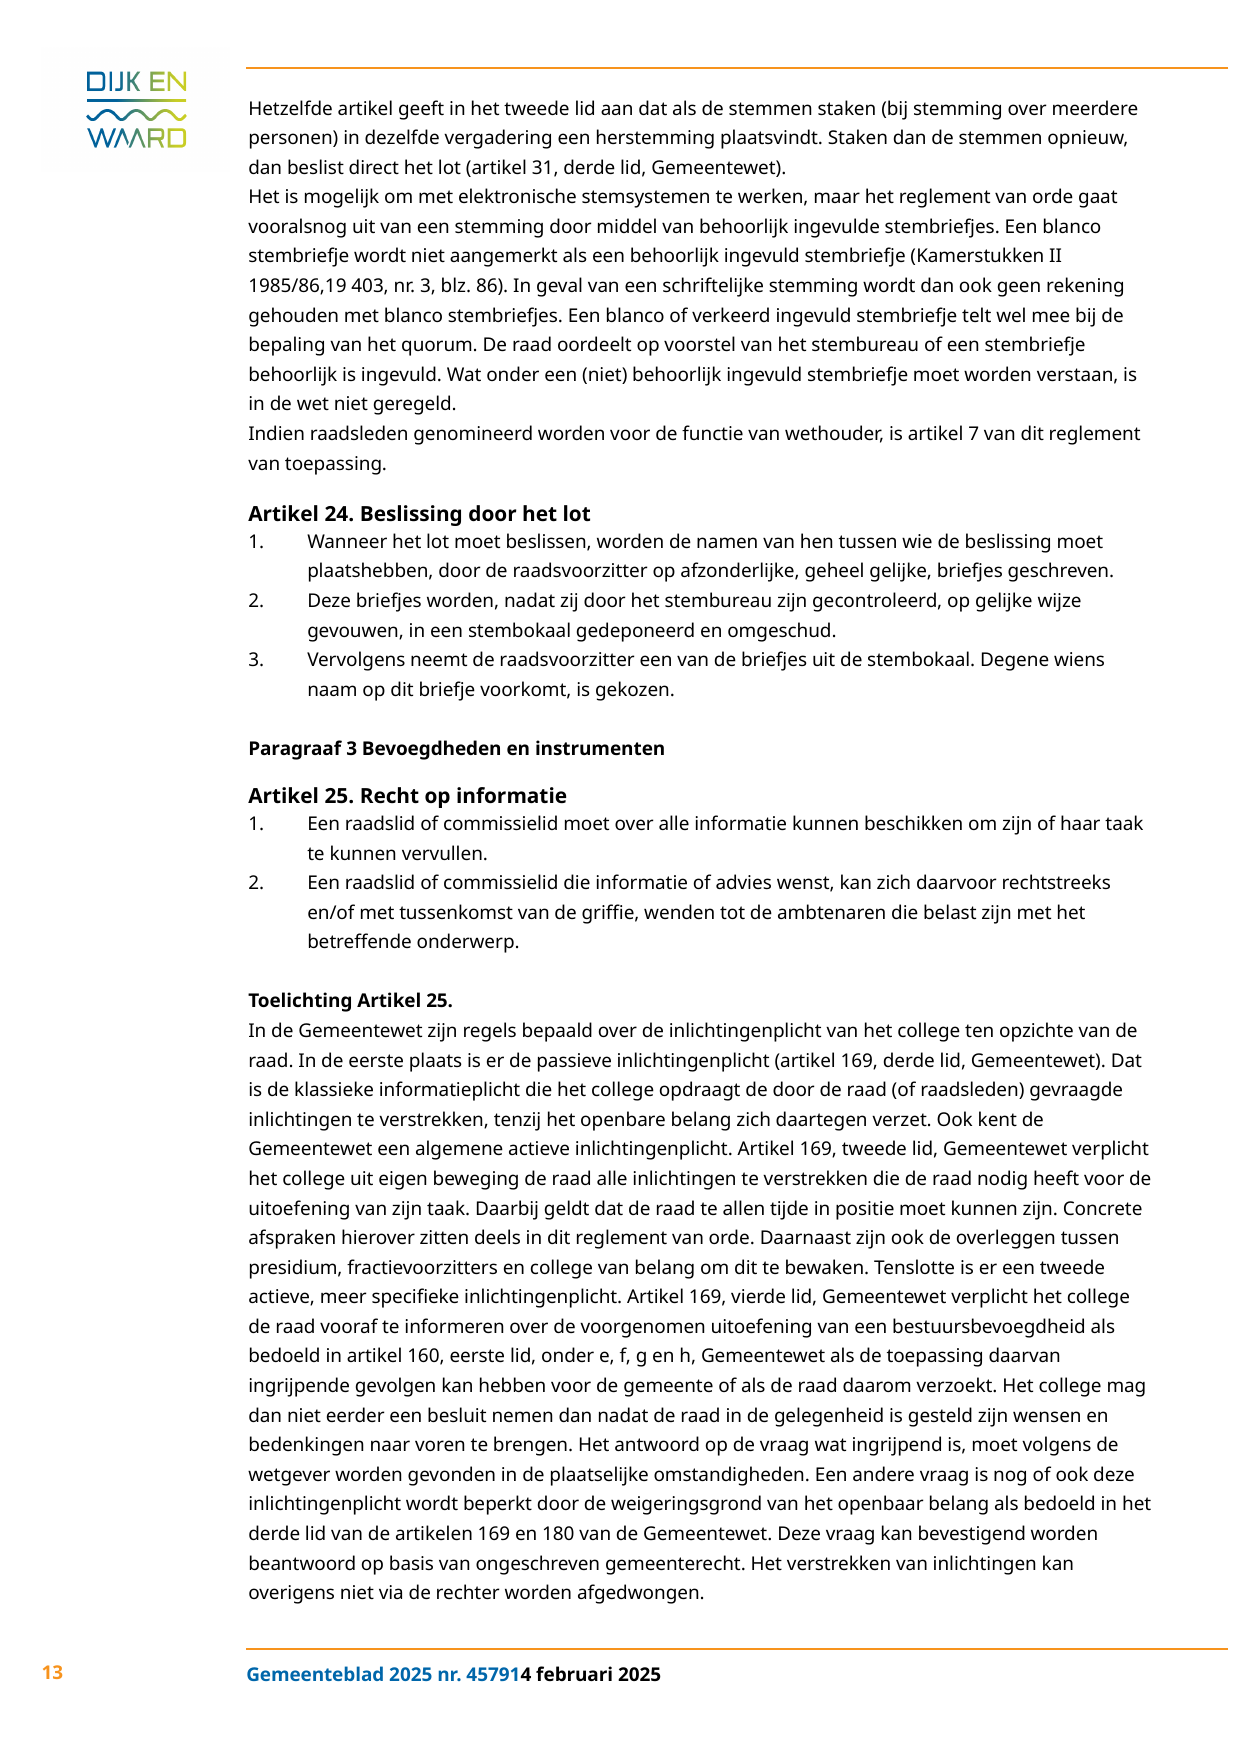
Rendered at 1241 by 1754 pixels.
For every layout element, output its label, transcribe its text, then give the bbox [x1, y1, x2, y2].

list Deze briefjes worden, nadat zij door het stembureau zijn gecontroleerd, op gelijke wijze gevouwen, in een stembokaal gedeponeerd en omgeschud. [248, 587, 1152, 642]
text Artikel 25. Recht op informatie [248, 782, 1152, 810]
text Artikel 24. Beslissing door het lot [248, 499, 1152, 528]
text Paragraaf 3 Bevoegdheden en instrumenten [248, 735, 1152, 761]
picture [41, 47, 231, 172]
list Een raadslid of commissielid die informatie of advies wenst, kan zich daarvoor rechtstreeks en/of met tussenkomst van de griffie, wenden tot de ambtenaren die belast zijn met het betreffende onderwerp. [248, 869, 1152, 954]
list Vervolgens neemt de raadsvoorzitter een van de briefjes uit de stembokaal. Degene wiens naam op dit briefje voorkomt, is gekozen. [248, 646, 1152, 702]
list Wanneer het lot moet beslissen, worden de namen van hen tussen wie de beslissing moet plaatshebben, door de raadsvoorzitter op afzonderlijke, geheel gelijke, briefjes geschreven. [248, 528, 1152, 583]
table_header Hetzelfde artikel geeft in het tweede lid aan dat als de stemmen staken (bij stemming over meerdere personen) in dezelfde vergadering een herstemming plaatsvindt. Staken dan de stemmen opnieuw, dan beslist direct het lot (artikel 31, derde lid, Gemeentewet). Het is mogelijk om met elektronische stemsystemen te werken, maar het reglement van orde gaat vooralsnog uit van een stemming door middel van behoorlijk ingevulde stembriefjes. Een blanco stembriefje wordt niet aangemerkt als een behoorlijk ingevuld stembriefje (Kamerstukken II 1985/86,19 403, nr. 3, blz. 86). In geval van een schriftelijke stemming wordt dan ook geen rekening gehouden met blanco stembriefjes. Een blanco of verkeerd ingevuld stembriefje telt wel mee bij de bepaling van het quorum. De raad oordeelt op voorstel van het stembureau of een stembriefje behoorlijk is ingevuld. Wat onder een (niet) behoorlijk ingevuld stembriefje moet worden verstaan, is in de wet niet geregeld. Indien raadsleden genomineerd worden voor de functie van wethouder, is artikel 7 van dit reglement van toepassing. [248, 95, 1152, 476]
list Een raadslid of commissielid moet over alle informatie kunnen beschikken om zijn of haar taak te kunnen vervullen. [248, 810, 1152, 865]
table_header Toelichting Artikel 25. In de Gemeentewet zijn regels bepaald over de inlichtingenplicht van het college ten opzichte van de raad. In de eerste plaats is er de passieve inlichtingenplicht (artikel 169, derde lid, Gemeentewet). Dat is de klassieke informatieplicht die het college opdraagt de door de raad (of raadsleden) gevraagde inlichtingen te verstrekken, tenzij het openbare belang zich daartegen verzet. Ook kent de Gemeentewet een algemene actieve inlichtingenplicht. Artikel 169, tweede lid, Gemeentewet verplicht het college uit eigen beweging de raad alle inlichtingen te verstrekken die de raad nodig heeft voor de uitoefening van zijn taak. Daarbij geldt dat de raad te allen tijde in positie moet kunnen zijn. Concrete afspraken hierover zitten deels in dit reglement van orde. Daarnaast zijn ook de overleggen tussen presidium, fractievoorzitters en college van belang om dit te bewaken. Tenslotte is er een tweede actieve, meer specifieke inlichtingenplicht. Artikel 169, vierde lid, Gemeentewet verplicht het college de raad vooraf te informeren over de voorgenomen uitoefening van een bestuursbevoegdheid als bedoeld in artikel 160, eerste lid, onder e, f, g en h, Gemeentewet als de toepassing daarvan ingrijpende gevolgen kan hebben voor de gemeente of als de raad daarom verzoekt. Het college mag dan niet eerder een besluit nemen dan nadat de raad in de gelegenheid is gesteld zijn wensen en bedenkingen naar voren te brengen. Het antwoord op de vraag wat ingrijpend is, moet volgens de wetgever worden gevonden in de plaatselijke omstandigheden. Een andere vraag is nog of ook deze inlichtingenplicht wordt beperkt door de weigeringsgrond van het openbaar belang als bedoeld in het derde lid van de artikelen 169 en 180 van de Gemeentewet. Deze vraag kan bevestigend worden beantwoord op basis van ongeschreven gemeenterecht. Het verstrekken van inlichtingen kan overigens niet via de rechter worden afgedwongen. [248, 988, 1152, 1605]
